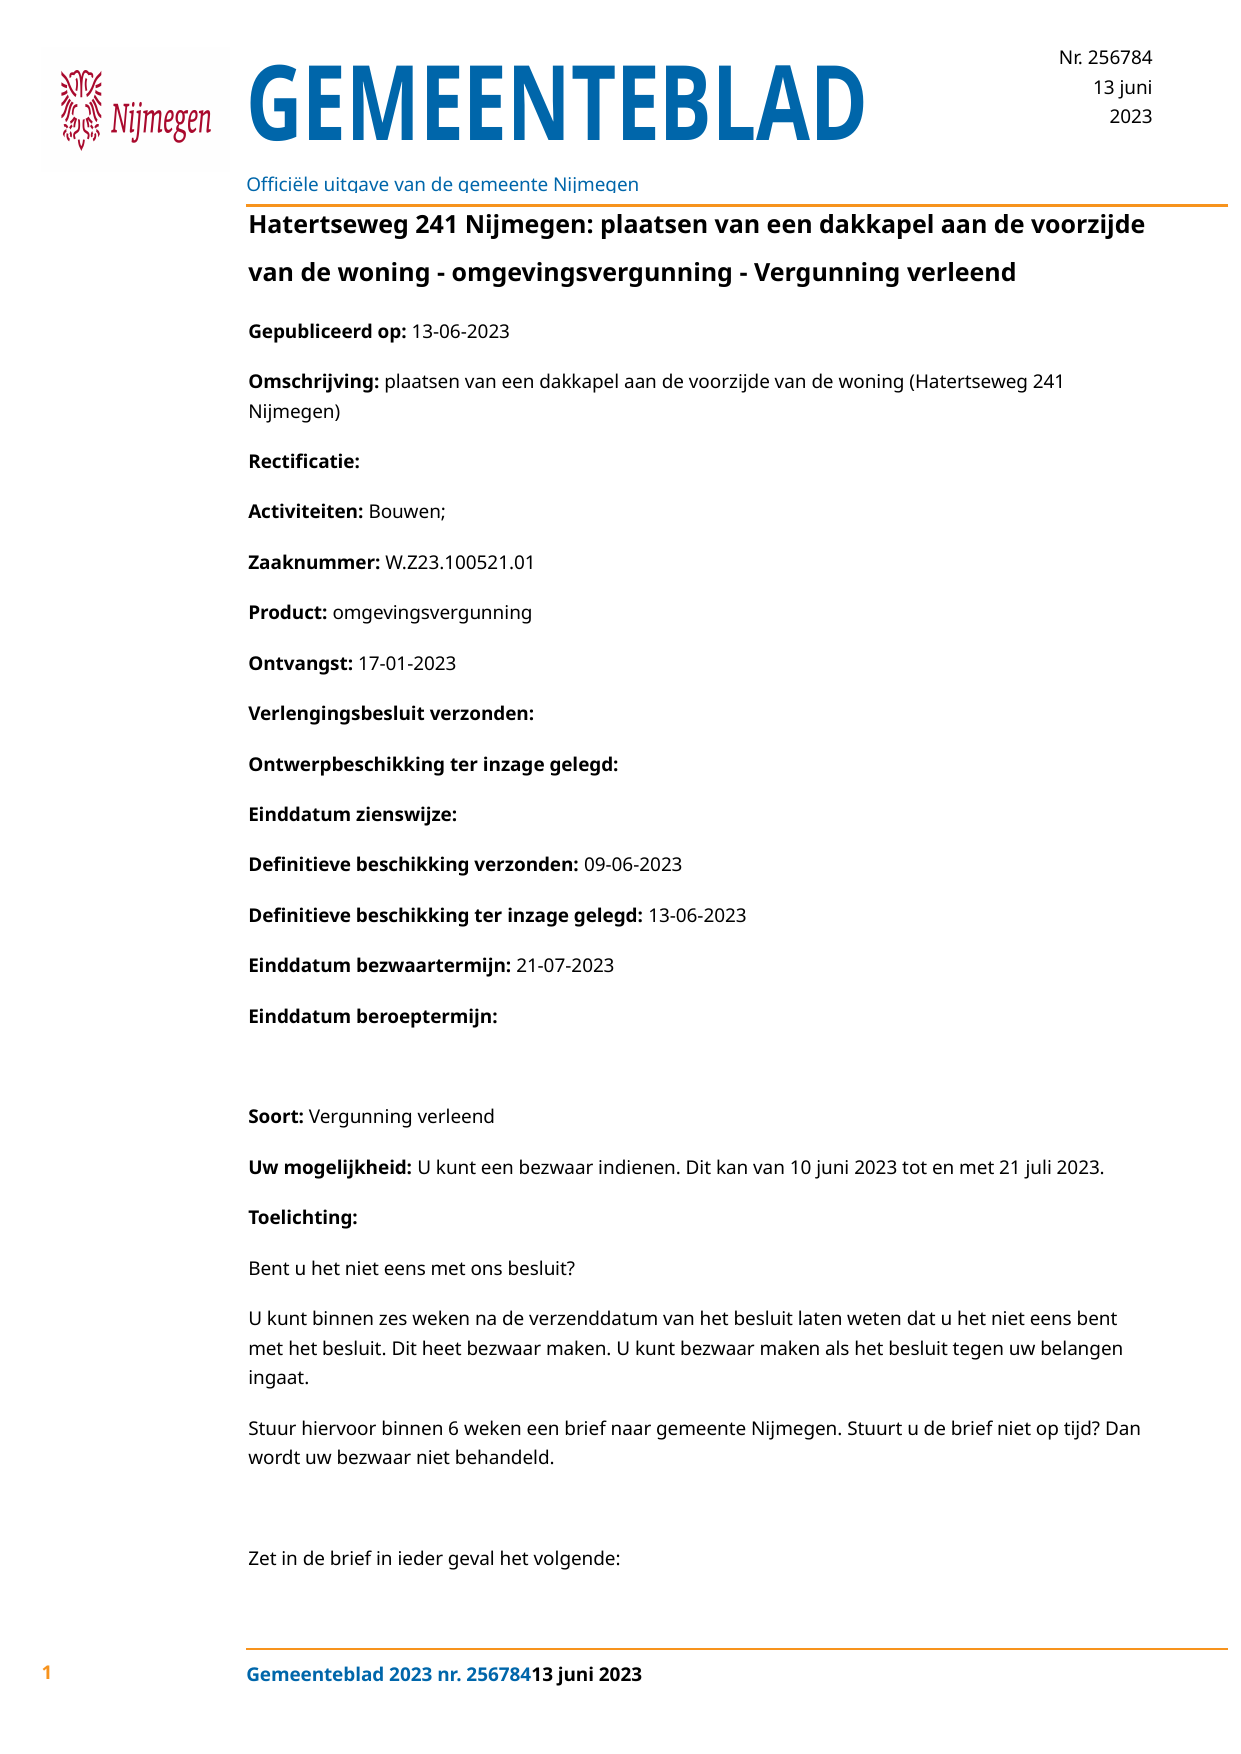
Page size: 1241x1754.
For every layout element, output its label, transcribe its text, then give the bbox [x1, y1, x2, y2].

text Definitieve beschikking verzonden: 09-06-2023 [248, 852, 1152, 877]
text Omschrijving: plaatsen van een dakkapel aan de voorzijde van de woning (Hatertseweg 241 Nijmegen) [248, 368, 1152, 424]
text Bent u het niet eens met ons besluit? [248, 1255, 1152, 1281]
picture [41, 47, 231, 172]
text Gepubliceerd op: 13-06-2023 [248, 318, 1152, 344]
text Ontwerpbeschikking ter inzage gelegd: [248, 751, 1152, 777]
text Stuur hiervoor binnen 6 weken een brief naar gemeente Nijmegen. Stuurt u de brief niet op tijd? Dan wordt uw bezwaar niet behandeld. [248, 1415, 1152, 1470]
text Einddatum beroeptermijn: [248, 1003, 1152, 1029]
text Hatertseweg 241 Nijmegen: plaatsen van een dakkapel aan de voorzijde van de woning - omgevingsvergunning - Vergunning verleend [248, 207, 1152, 288]
text Toelichting: [248, 1204, 1152, 1230]
text Product: omgevingsvergunning [248, 599, 1152, 625]
text Definitieve beschikking ter inzage gelegd: 13-06-2023 [248, 902, 1152, 928]
text Rectificatie: [248, 448, 1152, 474]
text Zet in de brief in ieder geval het volgende: [248, 1545, 1152, 1571]
text Einddatum bezwaartermijn: 21-07-2023 [248, 952, 1152, 978]
text Einddatum zienswijze: [248, 801, 1152, 827]
text Zaaknummer: W.Z23.100521.01 [248, 549, 1152, 575]
text Uw mogelijkheid: U kunt een bezwaar indienen. Dit kan van 10 juni 2023 tot en met 21 juli 2023. [248, 1154, 1152, 1180]
text Verlengingsbesluit verzonden: [248, 700, 1152, 726]
text U kunt binnen zes weken na de verzenddatum van het besluit laten weten dat u het niet eens bent met het besluit. Dit heet bezwaar maken. U kunt bezwaar maken als het besluit tegen uw belangen ingaat. [248, 1305, 1152, 1390]
text Soort: Vergunning verleend [248, 1104, 1152, 1129]
text Ontvangst: 17-01-2023 [248, 650, 1152, 676]
text Activiteiten: Bouwen; [248, 499, 1152, 524]
